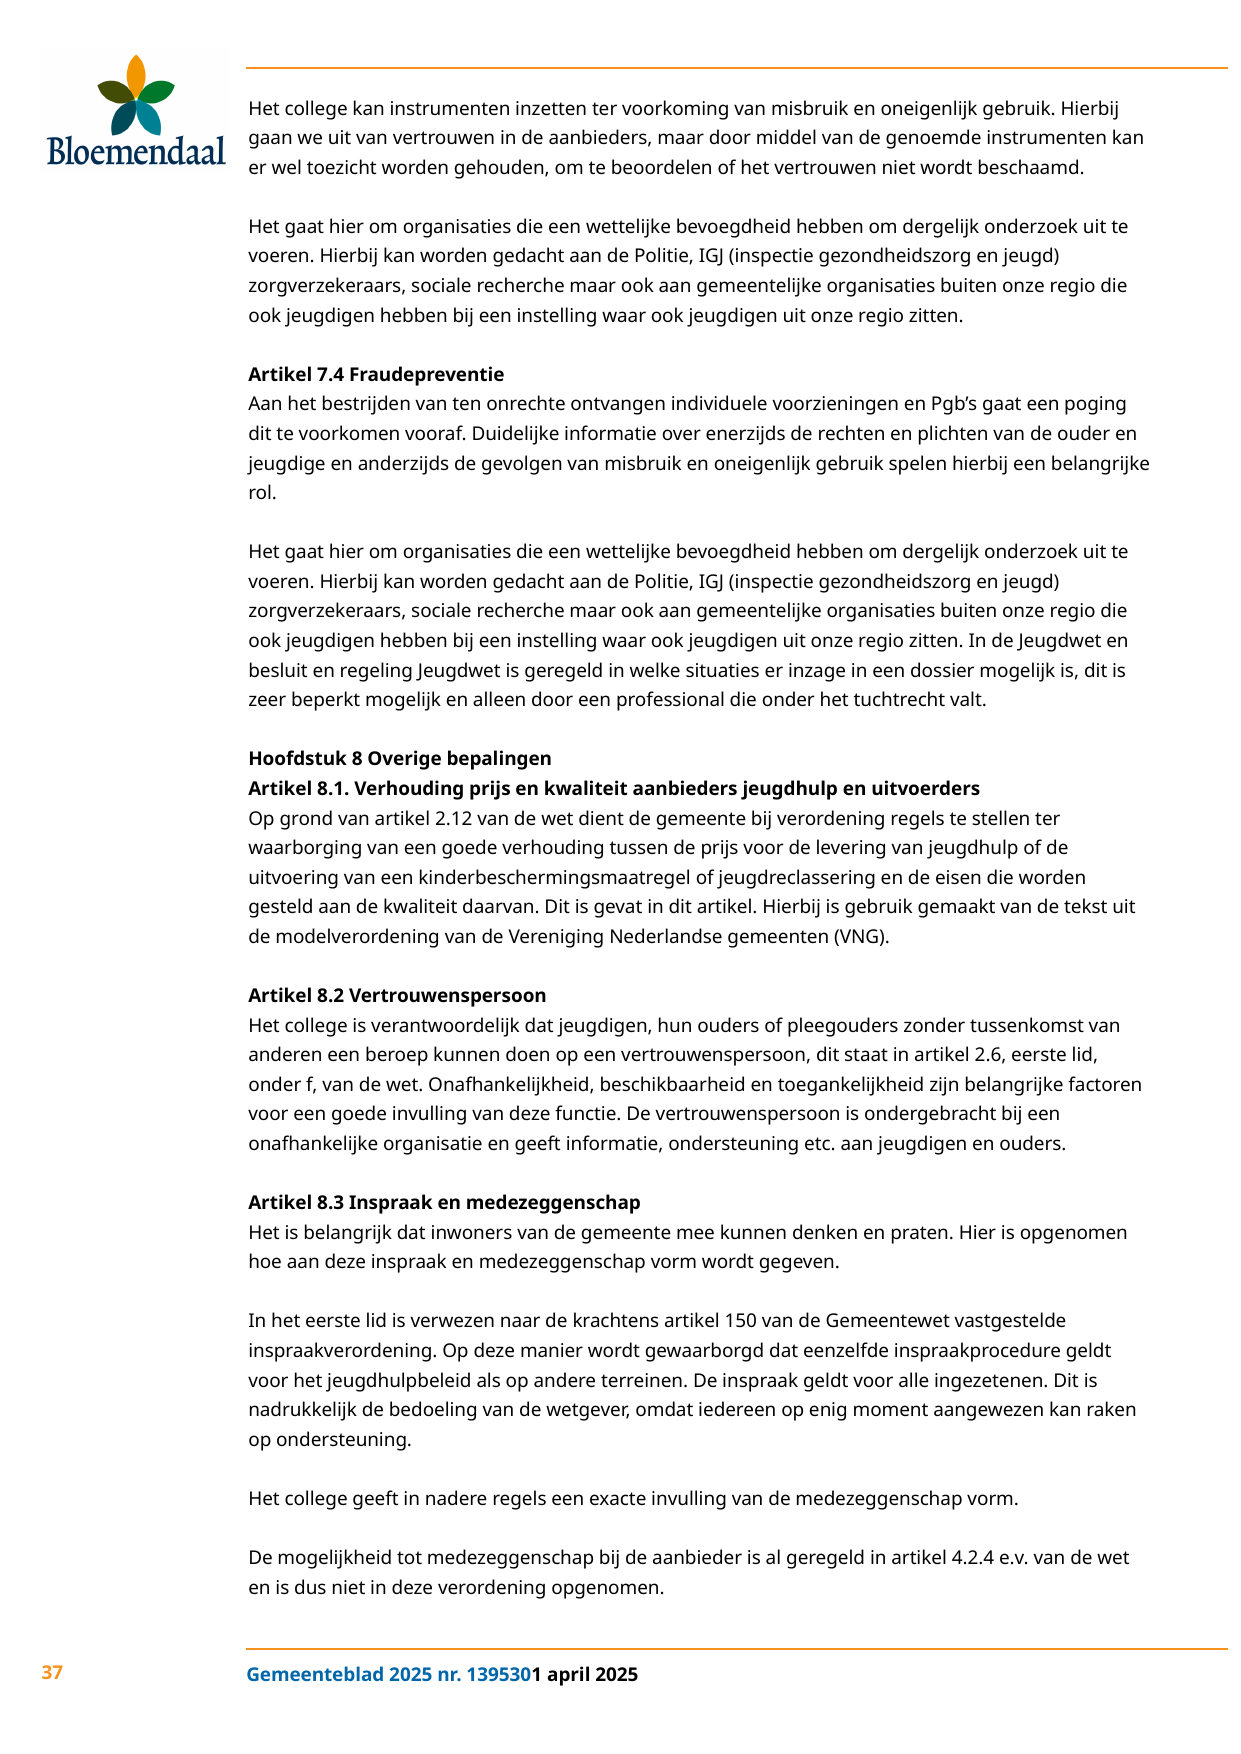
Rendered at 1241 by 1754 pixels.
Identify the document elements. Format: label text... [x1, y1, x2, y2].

text Het college geeft in nadere regels een exacte invulling van de medezeggenschap vorm. [248, 1485, 1152, 1511]
text Artikel 8.2 Vertrouwenspersoon [248, 982, 1152, 1008]
text Artikel 7.4 Fraudepreventie [248, 361, 1152, 387]
text In het eerste lid is verwezen naar de krachtens artikel 150 van de Gemeentewet vastgestelde inspraakverordening. Op deze manier wordt gewaarborgd dat eenzelfde inspraakprocedure geldt voor het jeugdhulpbeleid als op andere terreinen. De inspraak geldt voor alle ingezetenen. Dit is nadrukkelijk de bedoeling van de wetgever, omdat iedereen op enig moment aangewezen kan raken op ondersteuning. [248, 1308, 1152, 1452]
text Op grond van artikel 2.12 van de wet dient de gemeente bij verordening regels te stellen ter waarborging van een goede verhouding tussen de prijs voor de levering van jeugdhulp of de uitvoering van een kinderbeschermingsmaatregel of jeugdreclassering en de eisen die worden gesteld aan de kwaliteit daarvan. Dit is gevat in dit artikel. Hierbij is gebruik gemaakt van de tekst uit de modelverordening van de Vereniging Nederlandse gemeenten (VNG). [248, 805, 1152, 949]
text Aan het bestrijden van ten onrechte ontvangen individuele voorzieningen en Pgb’s gaat een poging dit te voorkomen vooraf. Duidelijke informatie over enerzijds de rechten en plichten van de ouder en jeugdige en anderzijds de gevolgen van misbruik en oneigenlijk gebruik spelen hierbij een belangrijke rol. [248, 391, 1152, 505]
text Hoofdstuk 8 Overige bepalingen [248, 746, 1152, 771]
text Het college is verantwoordelijk dat jeugdigen, hun ouders of pleegouders zonder tussenkomst van anderen een beroep kunnen doen op een vertrouwenspersoon, dit staat in artikel 2.6, eerste lid, onder f, van de wet. Onafhankelijkheid, beschikbaarheid en toegankelijkheid zijn belangrijke factoren voor een goede invulling van deze functie. De vertrouwenspersoon is ondergebracht bij een onafhankelijke organisatie en geeft informatie, ondersteuning etc. aan jeugdigen en ouders. [248, 1012, 1152, 1156]
text Artikel 8.1. Verhouding prijs en kwaliteit aanbieders jeugdhulp en uitvoerders [248, 775, 1152, 801]
text Artikel 8.3 Inspraak en medezeggenschap [248, 1189, 1152, 1215]
text Het is belangrijk dat inwoners van de gemeente mee kunnen denken en praten. Hier is opgenomen hoe aan deze inspraak en medezeggenschap vorm wordt gegeven. [248, 1219, 1152, 1274]
text Het gaat hier om organisaties die een wettelijke bevoegdheid hebben om dergelijk onderzoek uit te voeren. Hierbij kan worden gedacht aan de Politie, IGJ (inspectie gezondheidszorg en jeugd) zorgverzekeraars, sociale recherche maar ook aan gemeentelijke organisaties buiten onze regio die ook jeugdigen hebben bij een instelling waar ook jeugdigen uit onze regio zitten. [248, 213, 1152, 328]
text Het gaat hier om organisaties die een wettelijke bevoegdheid hebben om dergelijk onderzoek uit te voeren. Hierbij kan worden gedacht aan de Politie, IGJ (inspectie gezondheidszorg en jeugd) zorgverzekeraars, sociale recherche maar ook aan gemeentelijke organisaties buiten onze regio die ook jeugdigen hebben bij een instelling waar ook jeugdigen uit onze regio zitten. In de Jeugdwet en besluit en regeling Jeugdwet is geregeld in welke situaties er inzage in een dossier mogelijk is, dit is zeer beperkt mogelijk en alleen door een professional die onder het tuchtrecht valt. [248, 538, 1152, 712]
text De mogelijkheid tot medezeggenschap bij de aanbieder is al geregeld in artikel 4.2.4 e.v. van de wet en is dus niet in deze verordening opgenomen. [248, 1544, 1152, 1600]
text Het college kan instrumenten inzetten ter voorkoming van misbruik en oneigenlijk gebruik. Hierbij gaan we uit van vertrouwen in de aanbieders, maar door middel van de genoemde instrumenten kan er wel toezicht worden gehouden, om te beoordelen of het vertrouwen niet wordt beschaamd. [248, 95, 1152, 180]
picture [41, 47, 231, 172]
